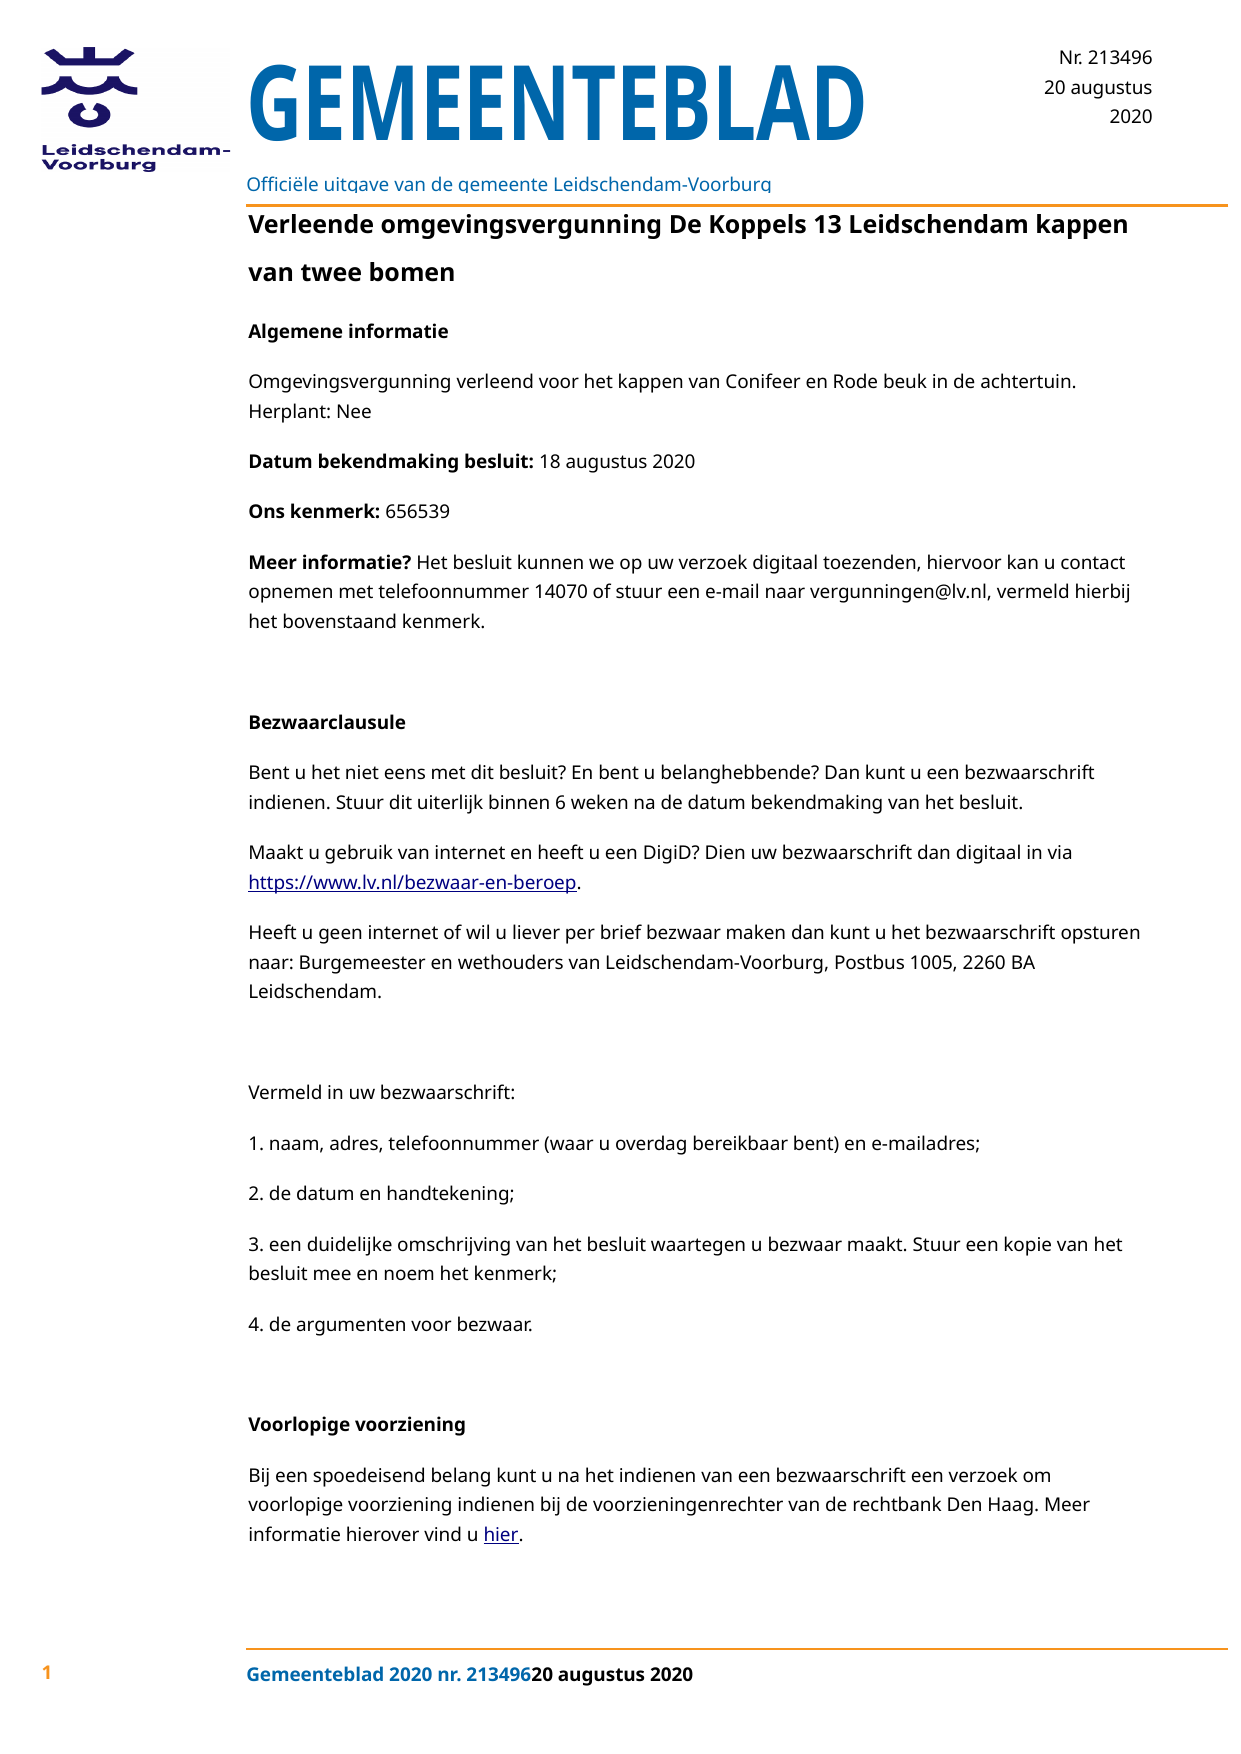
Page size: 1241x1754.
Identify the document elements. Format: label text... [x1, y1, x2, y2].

text Ons kenmerk: 656539 [248, 499, 1152, 524]
text 2. de datum en handtekening; [248, 1180, 1152, 1206]
text 3. een duidelijke omschrijving van het besluit waartegen u bezwaar maakt. Stuur een kopie van het besluit mee en noem het kenmerk; [248, 1231, 1152, 1286]
text Bij een spoedeisend belang kunt u na het indienen van een bezwaarschrift een verzoek om voorlopige voorziening indienen bij de voorzieningenrechter van de rechtbank Den Haag. Meer informatie hierover vind u hier. [248, 1462, 1152, 1547]
text Datum bekendmaking besluit: 18 augustus 2020 [248, 448, 1152, 474]
text Heeft u geen internet of wil u liever per brief bezwaar maken dan kunt u het bezwaarschrift opsturen naar: Burgemeester en wethouders van Leidschendam-Voorburg, Postbus 1005, 2260 BA Leidschendam. [248, 919, 1152, 1004]
text 1. naam, adres, telefoonnummer (waar u overdag bereikbaar bent) en e-mailadres; [248, 1130, 1152, 1156]
text Bezwaarclausule [248, 709, 1152, 735]
text Bent u het niet eens met dit besluit? En bent u belanghebbende? Dan kunt u een bezwaarschrift indienen. Stuur dit uiterlijk binnen 6 weken na de datum bekendmaking van het besluit. [248, 759, 1152, 815]
text 4. de argumenten voor bezwaar. [248, 1311, 1152, 1337]
text Voorlopige voorziening [248, 1412, 1152, 1437]
text Algemene informatie [248, 318, 1152, 344]
text Vermeld in uw bezwaarschrift: [248, 1079, 1152, 1105]
text Omgevingsvergunning verleend voor het kappen van Conifeer en Rode beuk in de achtertuin. Herplant: Nee [248, 368, 1152, 424]
picture [41, 47, 231, 172]
text Maakt u gebruik van internet en heeft u een DigiD? Dien uw bezwaarschrift dan digitaal in via https://www.lv.nl/bezwaar-en-beroep. [248, 839, 1152, 895]
text Meer informatie? Het besluit kunnen we op uw verzoek digitaal toezenden, hiervoor kan u contact opnemen met telefoonnummer 14070 of stuur een e-mail naar vergunningen@lv.nl, vermeld hierbij het bovenstaand kenmerk. [248, 549, 1152, 634]
text Verleende omgevingsvergunning De Koppels 13 Leidschendam kappen van twee bomen [248, 207, 1152, 288]
